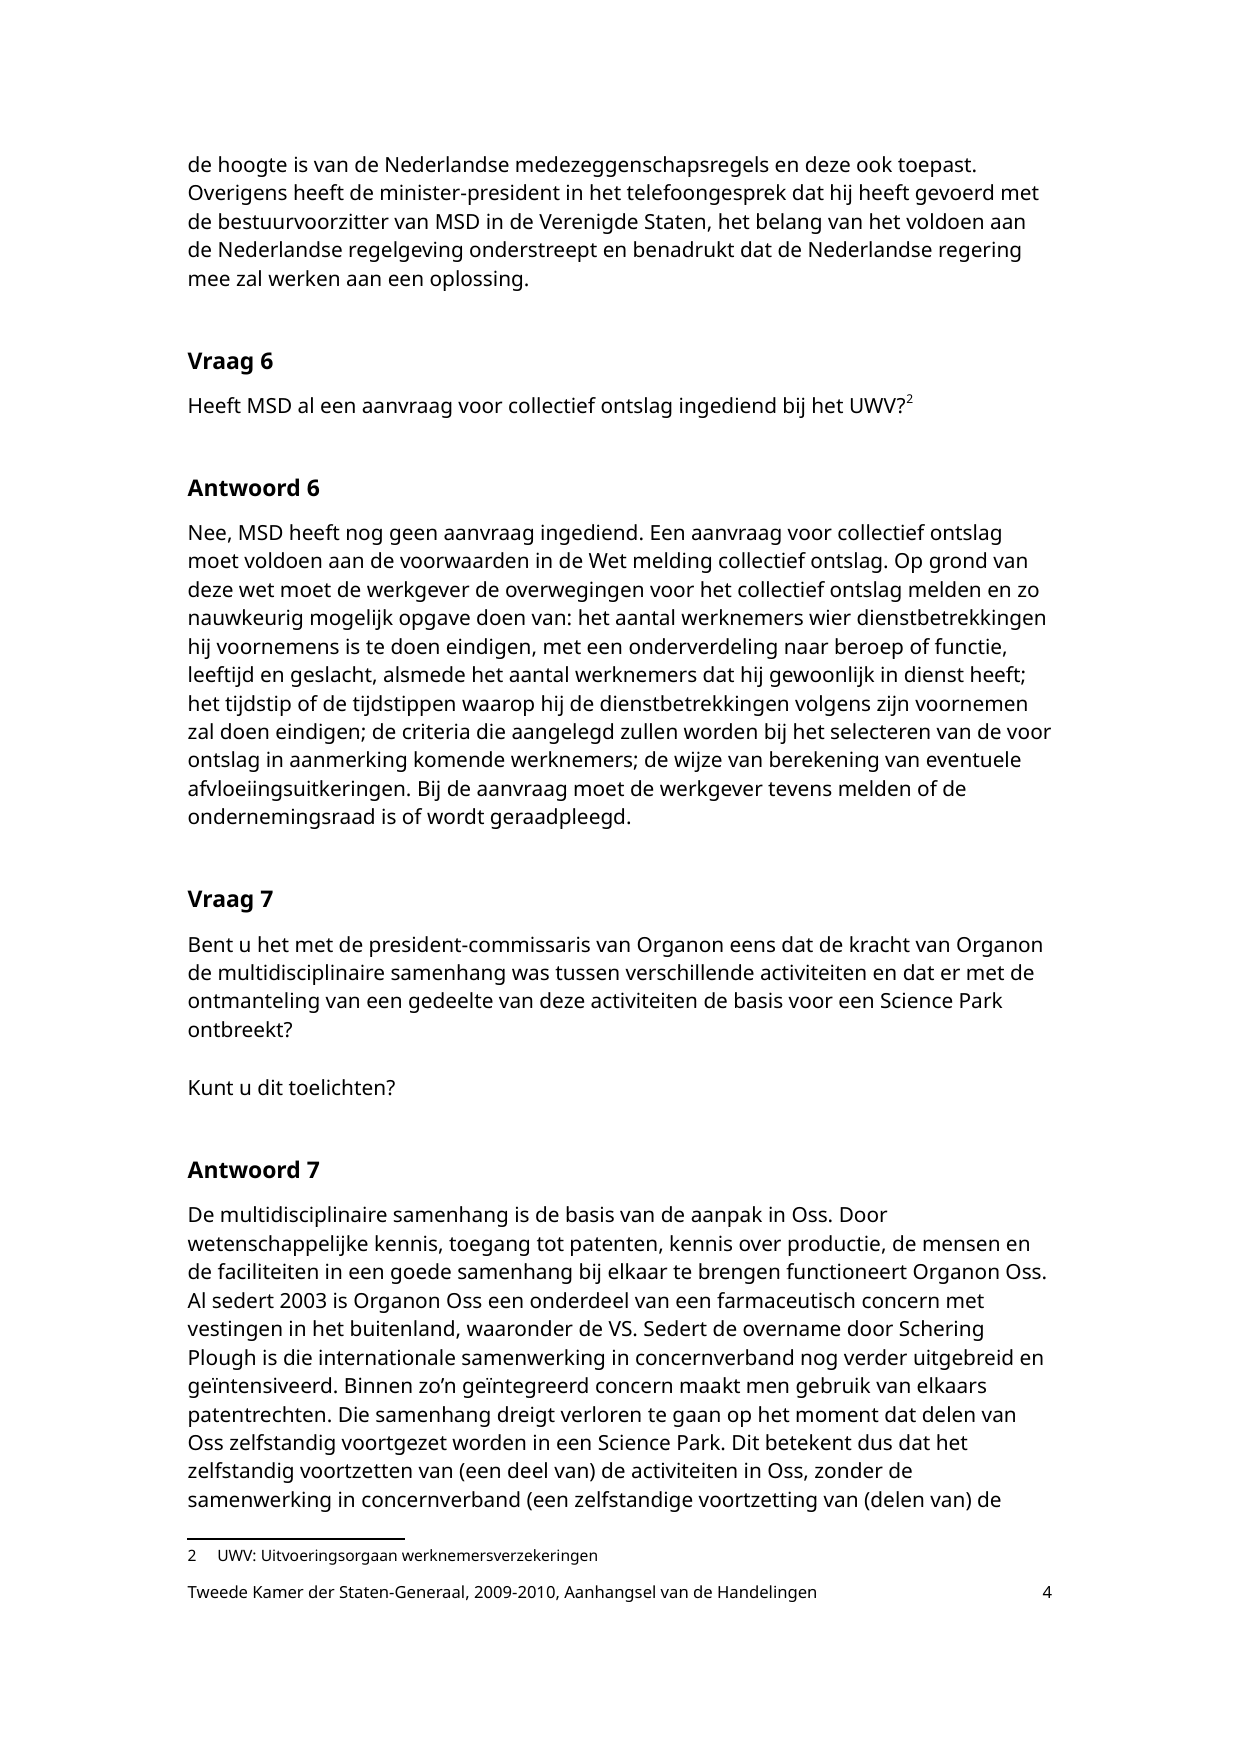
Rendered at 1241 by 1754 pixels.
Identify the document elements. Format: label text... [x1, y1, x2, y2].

text De multidisciplinaire samenhang is de basis van de aanpak in Oss. Door wetenschappelijke kennis, toegang tot patenten, kennis over productie, de mensen en de faciliteiten in een goede samenhang bij elkaar te brengen functioneert Organon Oss. Al sedert 2003 is Organon Oss een onderdeel van een farmaceutisch concern met vestingen in het buitenland, waaronder de VS. Sedert de overname door Schering Plough is die internationale samenwerking in concernverband nog verder uitgebreid en geïntensiveerd. Binnen zo’n geïntegreerd concern maakt men gebruik van elkaars patentrechten. Die samenhang dreigt verloren te gaan op het moment dat delen van Oss zelfstandig voortgezet worden in een Science Park. Dit betekent dus dat het zelfstandig voortzetten van (een deel van) de activiteiten in Oss, zonder de samenwerking in concernverband (een zelfstandige voortzetting van (delen van) de [187, 1201, 1053, 1513]
text de hoogte is van de Nederlandse medezeggenschapsregels en deze ook toepast. Overigens heeft de minister-president in het telefoongesprek dat hij heeft gevoerd met de bestuurvoorzitter van MSD in de Verenigde Staten, het belang van het voldoen aan de Nederlandse regelgeving onderstreept en benadrukt dat de Nederlandse regering mee zal werken aan een oplossing. [187, 150, 1053, 292]
subtitle Antwoord 6 [187, 472, 1053, 503]
text UWV: Uitvoeringsorgaan werknemersverzekeringen [187, 1538, 1053, 1566]
text Bent u het met de president-commissaris van Organon eens dat de kracht van Organon de multidisciplinaire samenhang was tussen verschillende activiteiten en dat er met de ontmanteling van een gedeelte van deze activiteiten de basis voor een Science Park ontbreekt? [187, 930, 1053, 1043]
text Kunt u dit toelichten? [187, 1073, 1053, 1102]
subtitle Antwoord 7 [187, 1154, 1053, 1186]
text Heeft MSD al een aanvraag voor collectief ontslag ingediend bij het UWV? [187, 391, 1053, 419]
subtitle Vraag 7 [187, 883, 1053, 915]
subtitle Vraag 6 [187, 345, 1053, 376]
text Nee, MSD heeft nog geen aanvraag ingediend. Een aanvraag voor collectief ontslag moet voldoen aan de voorwaarden in de Wet melding collectief ontslag. Op grond van deze wet moet de werkgever de overwegingen voor het collectief ontslag melden en zo nauwkeurig mogelijk opgave doen van: het aantal werknemers wier dienstbetrekkingen hij voornemens is te doen eindigen, met een onderverdeling naar beroep of functie, leeftijd en geslacht, alsmede het aantal werknemers dat hij gewoonlijk in dienst heeft; het tijdstip of de tijdstippen waarop hij de dienstbetrekkingen volgens zijn voornemen zal doen eindigen; de criteria die aangelegd zullen worden bij het selecteren van de voor ontslag in aanmerking komende werknemers; de wijze van berekening van eventuele afvloeiingsuitkeringen. Bij de aanvraag moet de werkgever tevens melden of de ondernemingsraad is of wordt geraadpleegd. [187, 518, 1053, 831]
